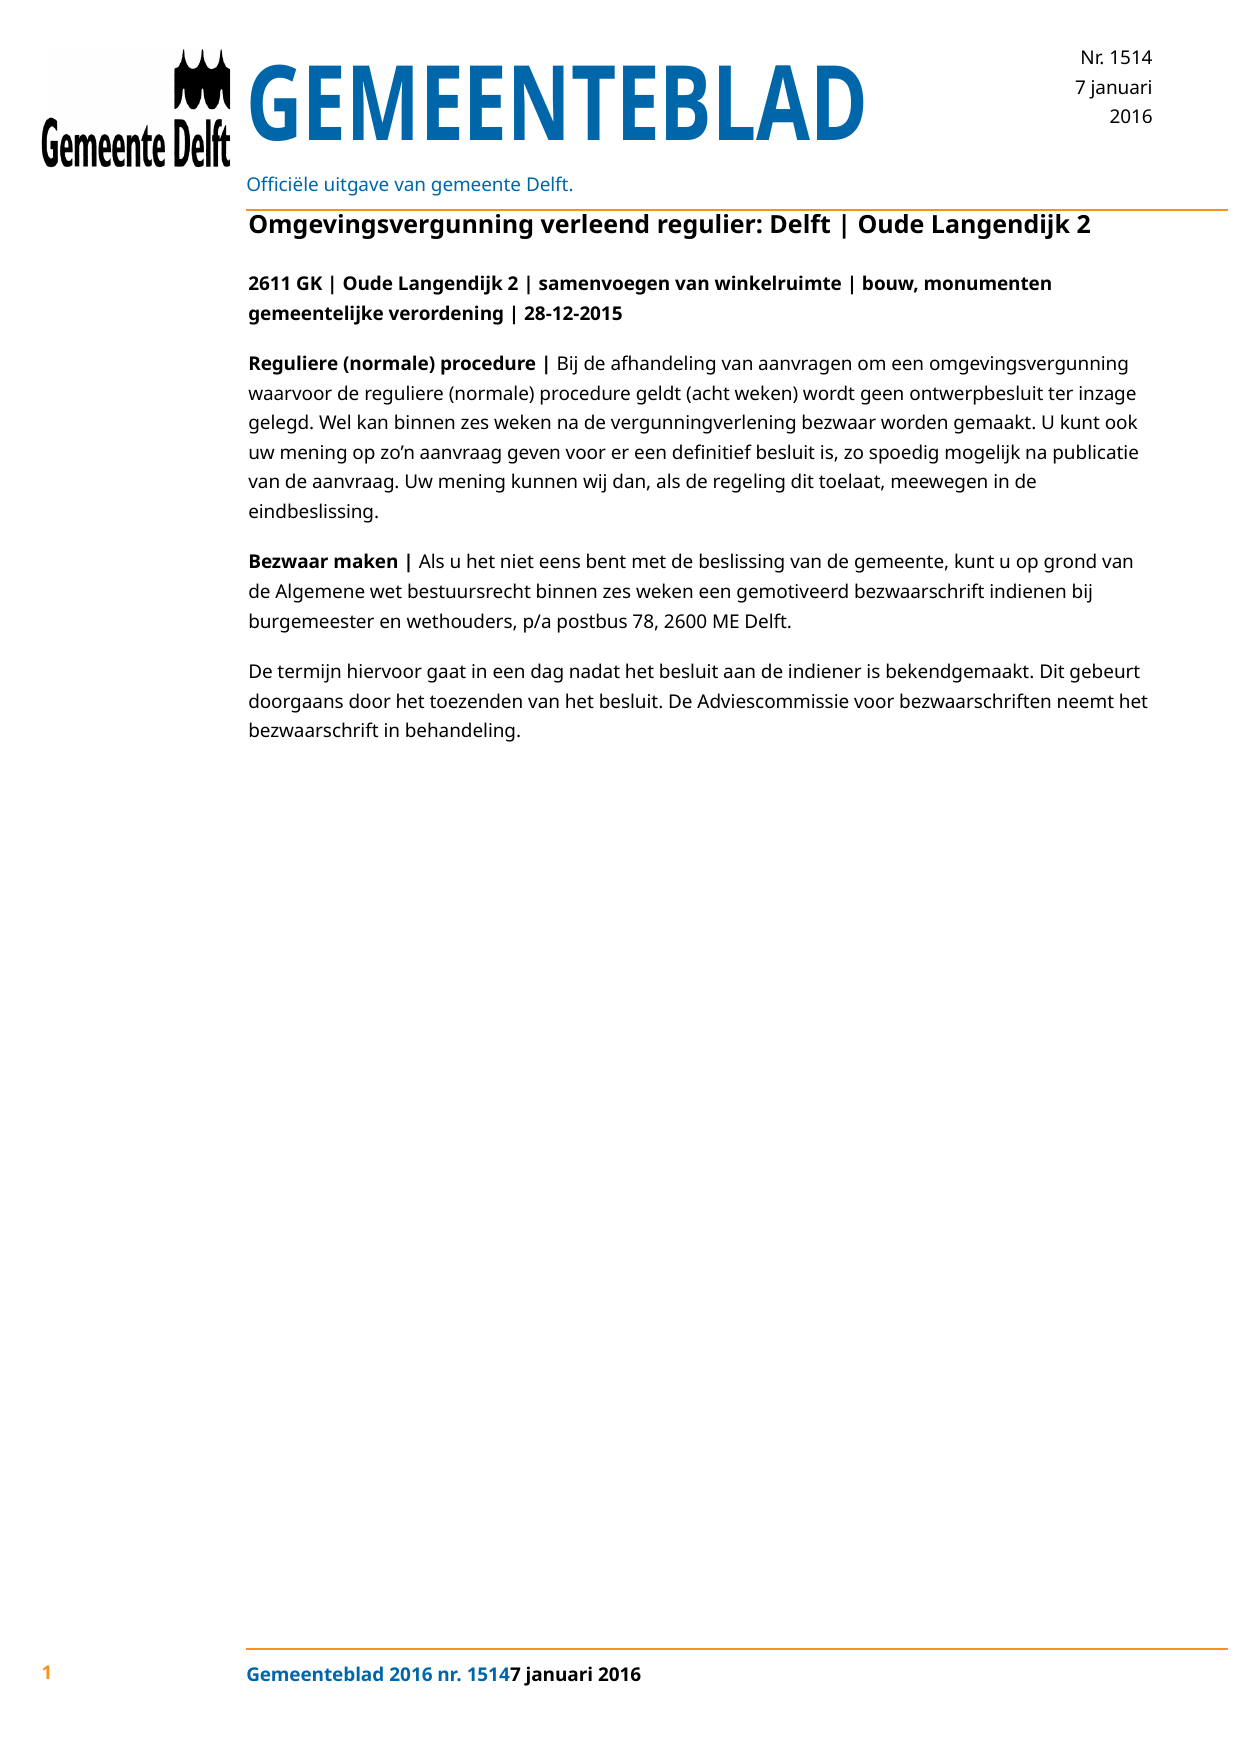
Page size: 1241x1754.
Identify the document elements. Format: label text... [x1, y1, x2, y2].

text Omgevingsvergunning verleend regulier: Delft | Oude Langendijk 2 [248, 211, 1152, 241]
text 2611 GK | Oude Langendijk 2 | samenvoegen van winkelruimte | bouw, monumenten gemeentelijke verordening | 28-12-2015 [248, 270, 1152, 326]
text De termijn hiervoor gaat in een dag nadat het besluit aan de indiener is bekendgemaakt. Dit gebeurt doorgaans door het toezenden van het besluit. De Adviescommissie voor bezwaarschriften neemt het bezwaarschrift in behandeling. [248, 658, 1152, 743]
text Bezwaar maken | Als u het niet eens bent met de beslissing van de gemeente, kunt u op grond van de Algemene wet bestuursrecht binnen zes weken een gemotiveerd bezwaarschrift indienen bij burgemeester en wethouders, p/a postbus 78, 2600 ME Delft. [248, 549, 1152, 633]
picture [41, 47, 231, 172]
text Reguliere (normale) procedure | Bij de afhandeling van aanvragen om een omgevingsvergunning waarvoor de reguliere (normale) procedure geldt (acht weken) wordt geen ontwerpbesluit ter inzage gelegd. Wel kan binnen zes weken na de vergunningverlening bezwaar worden gemaakt. U kunt ook uw mening op zo’n aanvraag geven voor er een definitief besluit is, zo spoedig mogelijk na publicatie van de aanvraag. Uw mening kunnen wij dan, als de regeling dit toelaat, meewegen in de eindbeslissing. [248, 350, 1152, 524]
